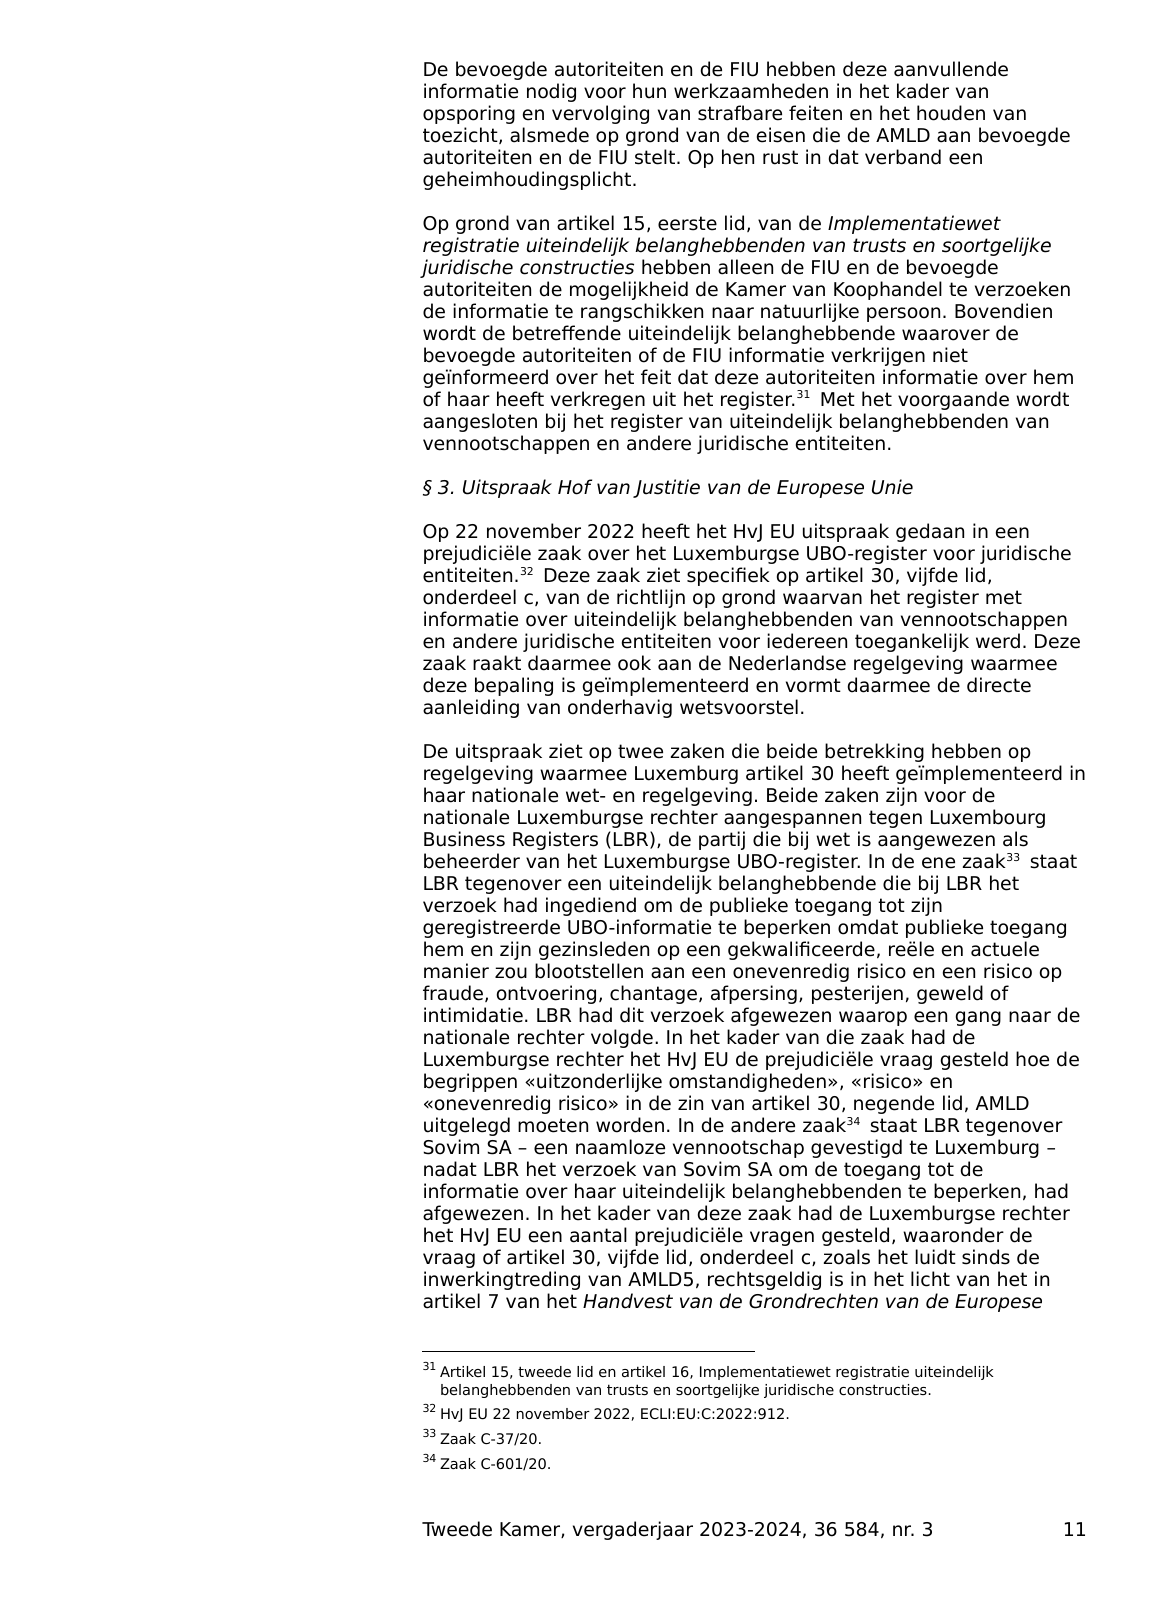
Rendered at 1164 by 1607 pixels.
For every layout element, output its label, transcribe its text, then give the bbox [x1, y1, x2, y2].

text Zaak C-601/20. [422, 1452, 1087, 1474]
subtitle § 3. Uitspraak Hof van Justitie van de Europese Unie [422, 477, 1087, 499]
text Artikel 15, tweede lid en artikel 16, Implementatiewet registratie uiteindelijk belanghebbenden van trusts en soortgelijke juridische constructies. [422, 1360, 1087, 1399]
text De bevoegde autoriteiten en de FIU hebben deze aanvullende informatie nodig voor hun werkzaamheden in het kader van opsporing en vervolging van strafbare feiten en het houden van toezicht, alsmede op grond van de eisen die de AMLD aan bevoegde autoriteiten en de FIU stelt. Op hen rust in dat verband een geheimhoudingsplicht. [422, 59, 1087, 191]
text HvJ EU 22 november 2022, ECLI:EU:C:2022:912. [422, 1402, 1087, 1424]
text Op 22 november 2022 heeft het HvJ EU uitspraak gedaan in een prejudiciële zaak over het Luxemburgse UBO-register voor juridische entiteiten. Deze zaak ziet specifiek op artikel 30, vijfde lid, onderdeel c, van de richtlijn op grond waarvan het register met informatie over uiteindelijk belanghebbenden van vennootschappen en andere juridische entiteiten voor iedereen toegankelijk werd. Deze zaak raakt daarmee ook aan de Nederlandse regelgeving waarmee deze bepaling is geïmplementeerd en vormt daarmee de directe aanleiding van onderhavig wetsvoorstel. [422, 521, 1087, 719]
text Op grond van artikel 15, eerste lid, van de Implementatiewet registratie uiteindelijk belanghebbenden van trusts en soortgelijke juridische constructies hebben alleen de FIU en de bevoegde autoriteiten de mogelijkheid de Kamer van Koophandel te verzoeken de informatie te rangschikken naar natuurlijke persoon. Bovendien wordt de betreffende uiteindelijk belanghebbende waarover de bevoegde autoriteiten of de FIU informatie verkrijgen niet geïnformeerd over het feit dat deze autoriteiten informatie over hem of haar heeft verkregen uit het register. Met het voorgaande wordt aangesloten bij het register van uiteindelijk belanghebbenden van vennootschappen en andere juridische entiteiten. [422, 213, 1087, 455]
text Zaak C-37/20. [422, 1427, 1087, 1449]
text De uitspraak ziet op twee zaken die beide betrekking hebben op regelgeving waarmee Luxemburg artikel 30 heeft geïmplementeerd in haar nationale wet- en regelgeving. Beide zaken zijn voor de nationale Luxemburgse rechter aangespannen tegen Luxembourg Business Registers (LBR), de partij die bij wet is aangewezen als beheerder van het Luxemburgse UBO-register. In de ene zaak staat LBR tegenover een uiteindelijk belanghebbende die bij LBR het verzoek had ingediend om de publieke toegang tot zijn geregistreerde UBO-informatie te beperken omdat publieke toegang hem en zijn gezinsleden op een gekwalificeerde, reële en actuele manier zou blootstellen aan een onevenredig risico en een risico op fraude, ontvoering, chantage, afpersing, pesterijen, geweld of intimidatie. LBR had dit verzoek afgewezen waarop een gang naar de nationale rechter volgde. In het kader van die zaak had de Luxemburgse rechter het HvJ EU de prejudiciële vraag gesteld hoe de begrippen «uitzonderlijke omstandigheden», «risico» en «onevenredig risico» in de zin van artikel 30, negende lid, AMLD uitgelegd moeten worden. In de andere zaak staat LBR tegenover Sovim SA – een naamloze vennootschap gevestigd te Luxemburg – nadat LBR het verzoek van Sovim SA om de toegang tot de informatie over haar uiteindelijk belanghebbenden te beperken, had afgewezen. In het kader van deze zaak had de Luxemburgse rechter het HvJ EU een aantal prejudiciële vragen gesteld, waaronder de vraag of artikel 30, vijfde lid, onderdeel c, zoals het luidt sinds de inwerkingtreding van AMLD5, rechtsgeldig is in het licht van het in artikel 7 van het Handvest van de Grondrechten van de Europese [422, 741, 1087, 1313]
